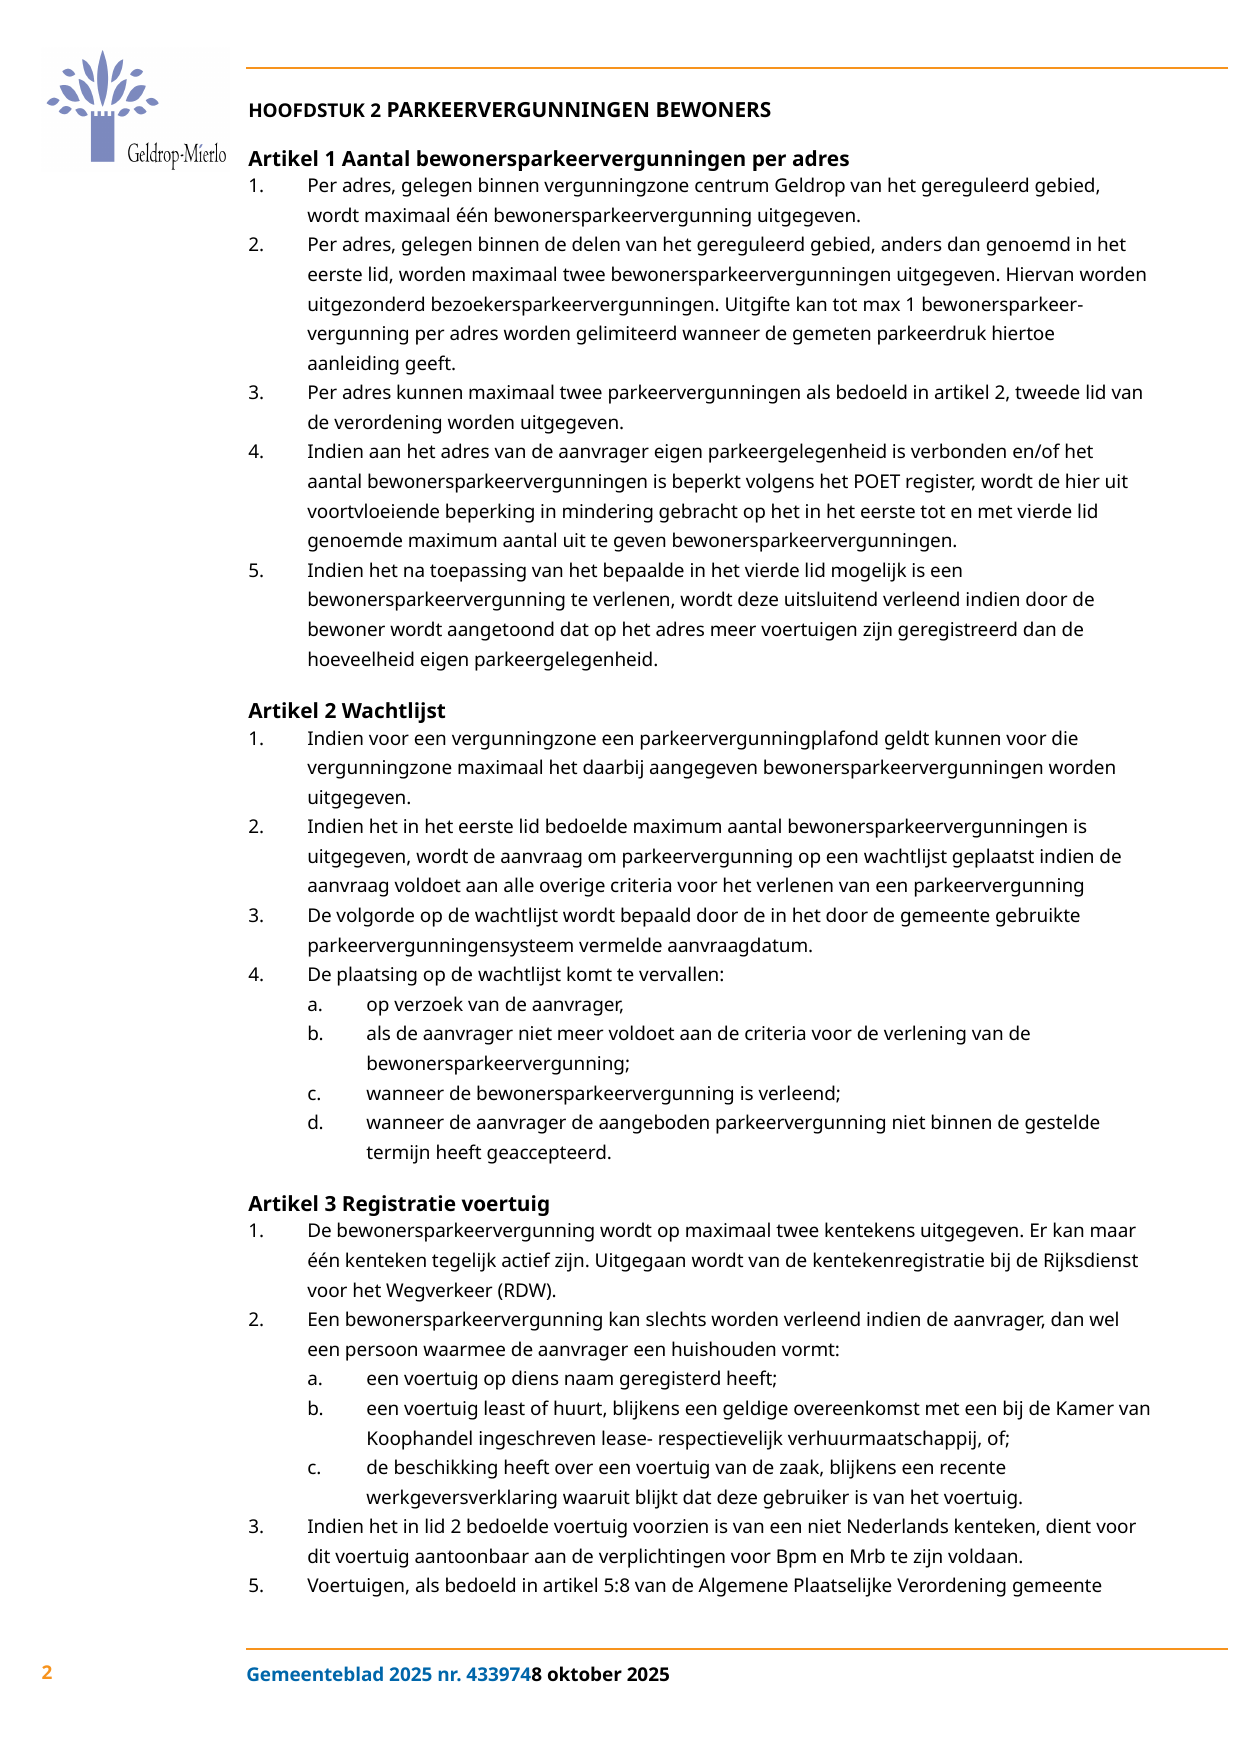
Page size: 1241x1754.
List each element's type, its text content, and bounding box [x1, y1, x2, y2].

list Indien voor een vergunningzone een parkeervergunningplafond geldt kunnen voor die vergunningzone maximaal het daarbij aangegeven bewonersparkeervergunningen worden uitgegeven. [248, 725, 1152, 809]
list Indien het in het eerste lid bedoelde maximum aantal bewonersparkeervergunningen is uitgegeven, wordt de aanvraag om parkeervergunning op een wachtlijst geplaatst indien de aanvraag voldoet aan alle overige criteria voor het verlenen van een parkeervergunning [248, 813, 1152, 898]
picture [41, 47, 231, 172]
list Indien het na toepassing van het bepaalde in het vierde lid mogelijk is een bewonersparkeervergunning te verlenen, wordt deze uitsluitend verleend indien door de bewoner wordt aangetoond dat op het adres meer voertuigen zijn geregistreerd dan de hoeveelheid eigen parkeergelegenheid. [248, 557, 1152, 672]
list De plaatsing op de wachtlijst komt te vervallen: [248, 961, 1152, 987]
list Een bewonersparkeervergunning kan slechts worden verleend indien de aanvrager, dan wel een persoon waarmee de aanvrager een huishouden vormt: [248, 1306, 1152, 1362]
list Indien aan het adres van de aanvrager eigen parkeergelegenheid is verbonden en/of het aantal bewonersparkeervergunningen is beperkt volgens het POET register, wordt de hier uit voortvloeiende beperking in mindering gebracht op het in het eerste tot en met vierde lid genoemde maximum aantal uit te geven bewonersparkeervergunningen. [248, 439, 1152, 553]
text HOOFDSTUK 2 PARKEERVERGUNNINGEN BEWONERS [248, 95, 1152, 123]
list wanneer de bewonersparkeervergunning is verleend; [307, 1080, 1152, 1105]
text Artikel 3 Registratie voertuig [248, 1189, 1152, 1218]
text Artikel 2 Wachtlijst [248, 696, 1152, 725]
list Voertuigen, als bedoeld in artikel 5:8 van de Algemene Plaatselijke Verordening gemeente [248, 1573, 1152, 1598]
list De bewonersparkeervergunning wordt op maximaal twee kentekens uitgegeven. Er kan maar één kenteken tegelijk actief zijn. Uitgegaan wordt van de kentekenregistratie bij de Rijksdienst voor het Wegverkeer (RDW). [248, 1218, 1152, 1303]
text Artikel 1 Aantal bewonersparkeervergunningen per adres [248, 144, 1152, 172]
list als de aanvrager niet meer voldoet aan de criteria voor de verlening van de bewonersparkeervergunning; [307, 1021, 1152, 1076]
list een voertuig op diens naam geregisterd heeft; [307, 1366, 1152, 1391]
list Per adres, gelegen binnen vergunningzone centrum Geldrop van het gereguleerd gebied, wordt maximaal één bewonersparkeervergunning uitgegeven. [248, 172, 1152, 228]
list Per adres, gelegen binnen de delen van het gereguleerd gebied, anders dan genoemd in het eerste lid, worden maximaal twee bewonersparkeervergunningen uitgegeven. Hiervan worden uitgezonderd bezoekersparkeervergunningen. Uitgifte kan tot max 1 bewonersparkeer-vergunning per adres worden gelimiteerd wanneer de gemeten parkeerdruk hiertoe aanleiding geeft. [248, 232, 1152, 376]
list op verzoek van de aanvrager, [307, 991, 1152, 1017]
list wanneer de aanvrager de aangeboden parkeervergunning niet binnen de gestelde termijn heeft geaccepteerd. [307, 1109, 1152, 1164]
list Per adres kunnen maximaal twee parkeervergunningen als bedoeld in artikel 2, tweede lid van de verordening worden uitgegeven. [248, 379, 1152, 435]
list de beschikking heeft over een voertuig van de zaak, blijkens een recente werkgeversverklaring waaruit blijkt dat deze gebruiker is van het voertuig. [307, 1454, 1152, 1510]
list De volgorde op de wachtlijst wordt bepaald door de in het door de gemeente gebruikte parkeervergunningensysteem vermelde aanvraagdatum. [248, 902, 1152, 957]
list Indien het in lid 2 bedoelde voertuig voorzien is van een niet Nederlands kenteken, dient voor dit voertuig aantoonbaar aan de verplichtingen voor Bpm en Mrb te zijn voldaan. [248, 1513, 1152, 1569]
list een voertuig least of huurt, blijkens een geldige overeenkomst met een bij de Kamer van Koophandel ingeschreven lease- respectievelijk verhuurmaatschappij, of; [307, 1395, 1152, 1451]
